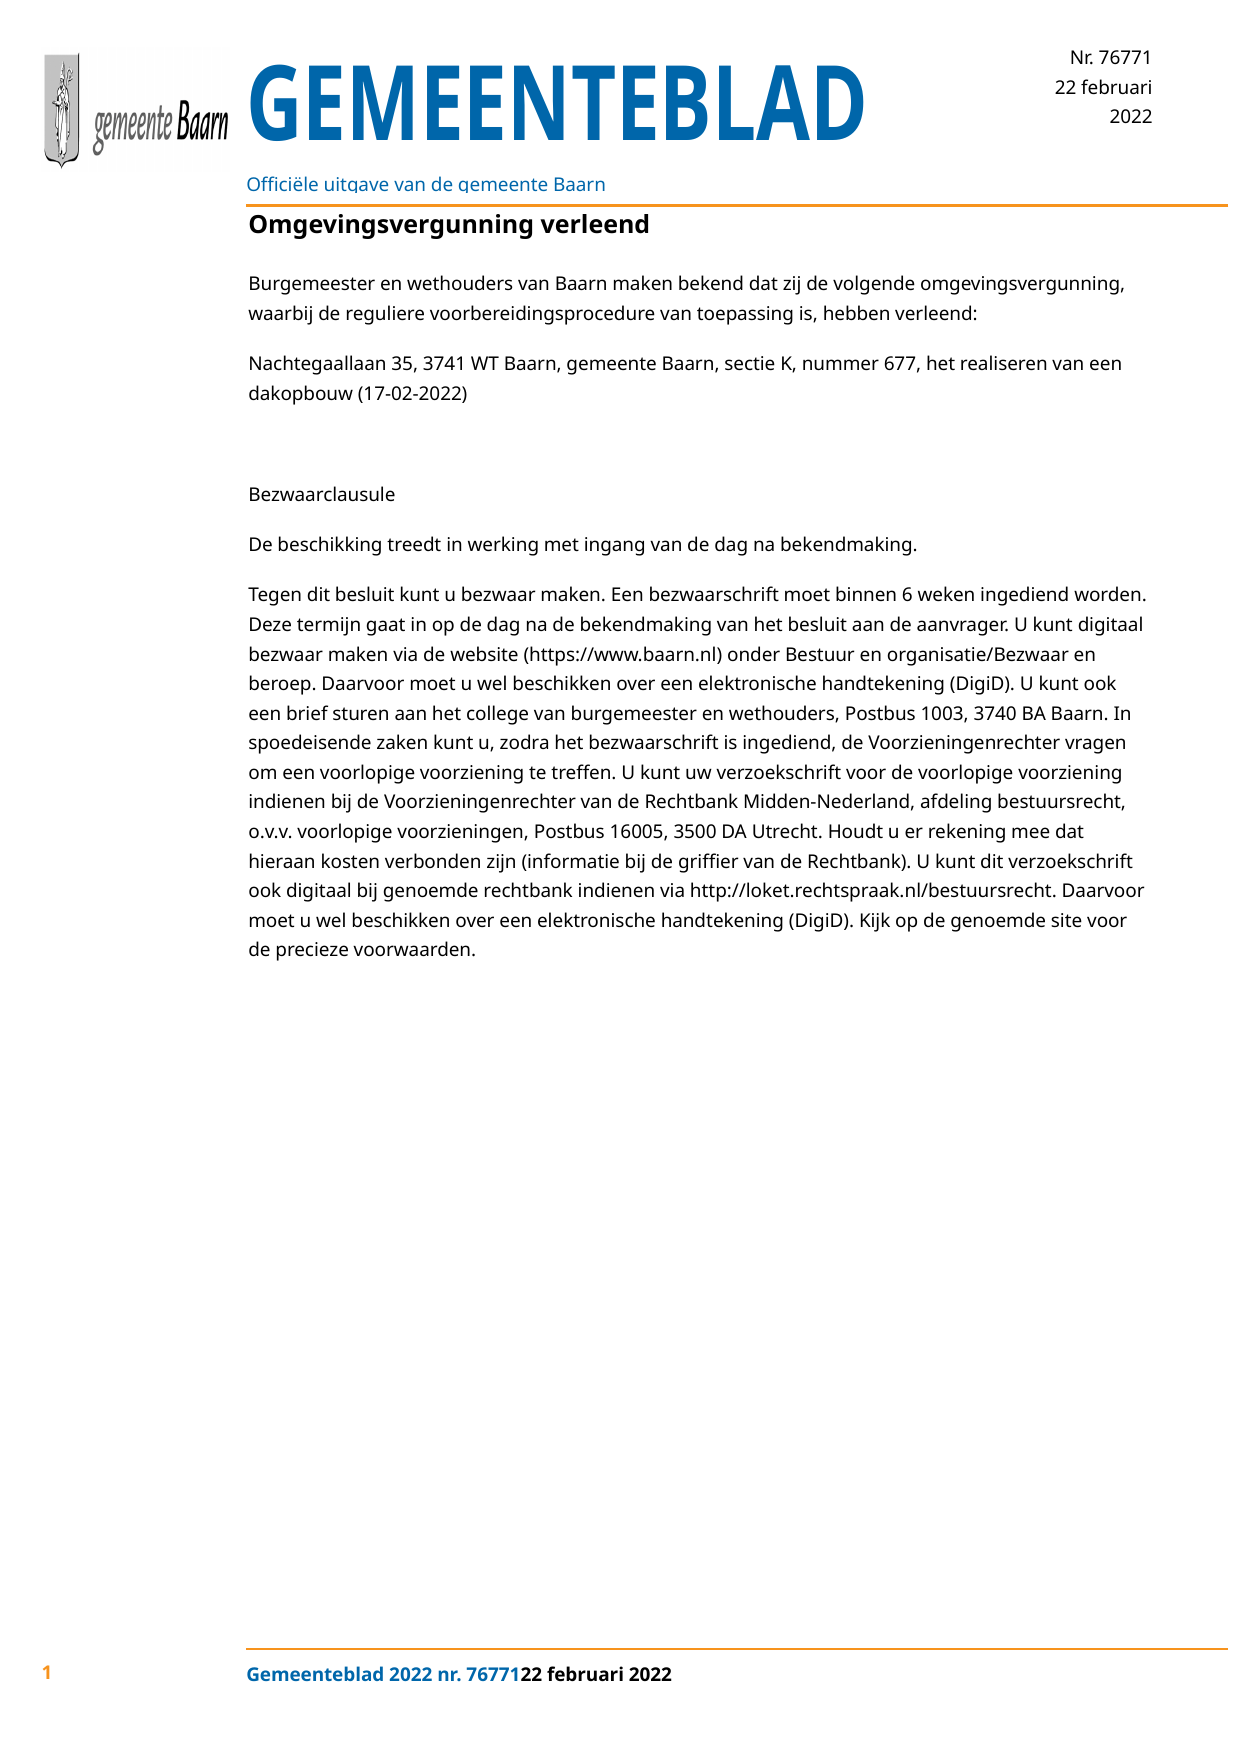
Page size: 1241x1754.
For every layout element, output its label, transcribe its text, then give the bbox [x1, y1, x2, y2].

text Tegen dit besluit kunt u bezwaar maken. Een bezwaarschrift moet binnen 6 weken ingediend worden. Deze termijn gaat in op de dag na de bekendmaking van het besluit aan de aanvrager. U kunt digitaal bezwaar maken via de website (https://www.baarn.nl) onder Bestuur en organisatie/Bezwaar en beroep. Daarvoor moet u wel beschikken over een elektronische handtekening (DigiD). U kunt ook een brief sturen aan het college van burgemeester en wethouders, Postbus 1003, 3740 BA Baarn. In spoedeisende zaken kunt u, zodra het bezwaarschrift is ingediend, de Voorzieningenrechter vragen om een voorlopige voorziening te treffen. U kunt uw verzoekschrift voor de voorlopige voorziening indienen bij de Voorzieningenrechter van de Rechtbank Midden-Nederland, afdeling bestuursrecht, o.v.v. voorlopige voorzieningen, Postbus 16005, 3500 DA Utrecht. Houdt u er rekening mee dat hieraan kosten verbonden zijn (informatie bij de griffier van de Rechtbank). U kunt dit verzoekschrift ook digitaal bij genoemde rechtbank indienen via http://loket.rechtspraak.nl/bestuursrecht. Daarvoor moet u wel beschikken over een elektronische handtekening (DigiD). Kijk op de genoemde site voor de precieze voorwaarden. [248, 582, 1152, 962]
text Nachtegaallaan 35, 3741 WT Baarn, gemeente Baarn, sectie K, nummer 677, het realiseren van een dakopbouw (17-02-2022) [248, 350, 1152, 406]
text Burgemeester en wethouders van Baarn maken bekend dat zij de volgende omgevingsvergunning, waarbij de reguliere voorbereidingsprocedure van toepassing is, hebben verleend: [248, 270, 1152, 326]
picture [41, 47, 231, 172]
text De beschikking treedt in werking met ingang van de dag na bekendmaking. [248, 531, 1152, 557]
text Bezwaarclausule [248, 481, 1152, 506]
text Omgevingsvergunning verleend [248, 207, 1152, 241]
